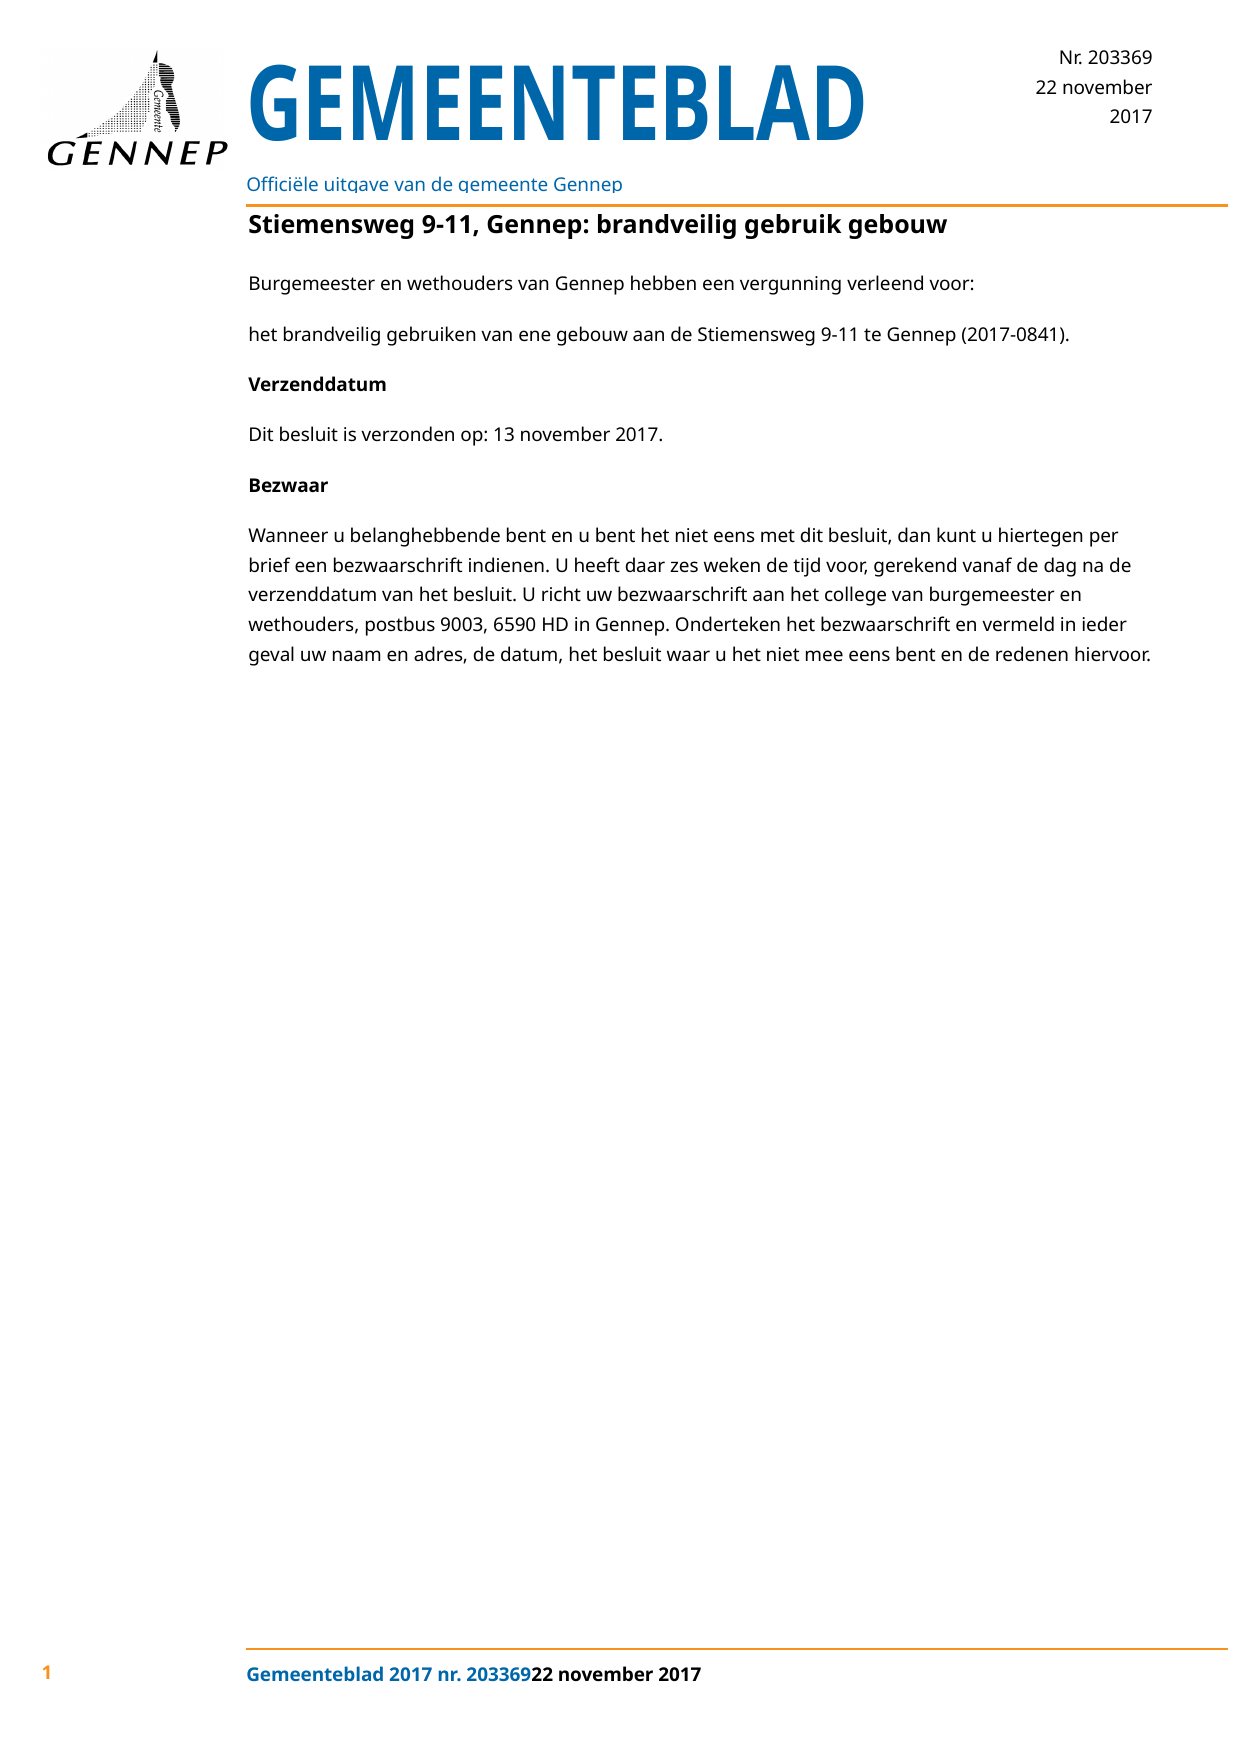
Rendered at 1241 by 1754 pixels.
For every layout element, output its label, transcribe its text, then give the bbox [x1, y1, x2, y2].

text Dit besluit is verzonden op: 13 november 2017. [248, 422, 1152, 447]
picture [41, 47, 231, 172]
text Stiemensweg 9-11, Gennep: brandveilig gebruik gebouw [248, 207, 1152, 241]
text Bezwaar [248, 472, 1152, 498]
text Verzenddatum [248, 371, 1152, 397]
text het brandveilig gebruiken van ene gebouw aan de Stiemensweg 9-11 te Gennep (2017-0841). [248, 321, 1152, 346]
text Burgemeester en wethouders van Gennep hebben een vergunning verleend voor: [248, 270, 1152, 296]
text Wanneer u belanghebbende bent en u bent het niet eens met dit besluit, dan kunt u hiertegen per brief een bezwaarschrift indienen. U heeft daar zes weken de tijd voor, gerekend vanaf de dag na de verzenddatum van het besluit. U richt uw bezwaarschrift aan het college van burgemeester en wethouders, postbus 9003, 6590 HD in Gennep. Onderteken het bezwaarschrift en vermeld in ieder geval uw naam en adres, de datum, het besluit waar u het niet mee eens bent en de redenen hiervoor. [248, 522, 1152, 666]
